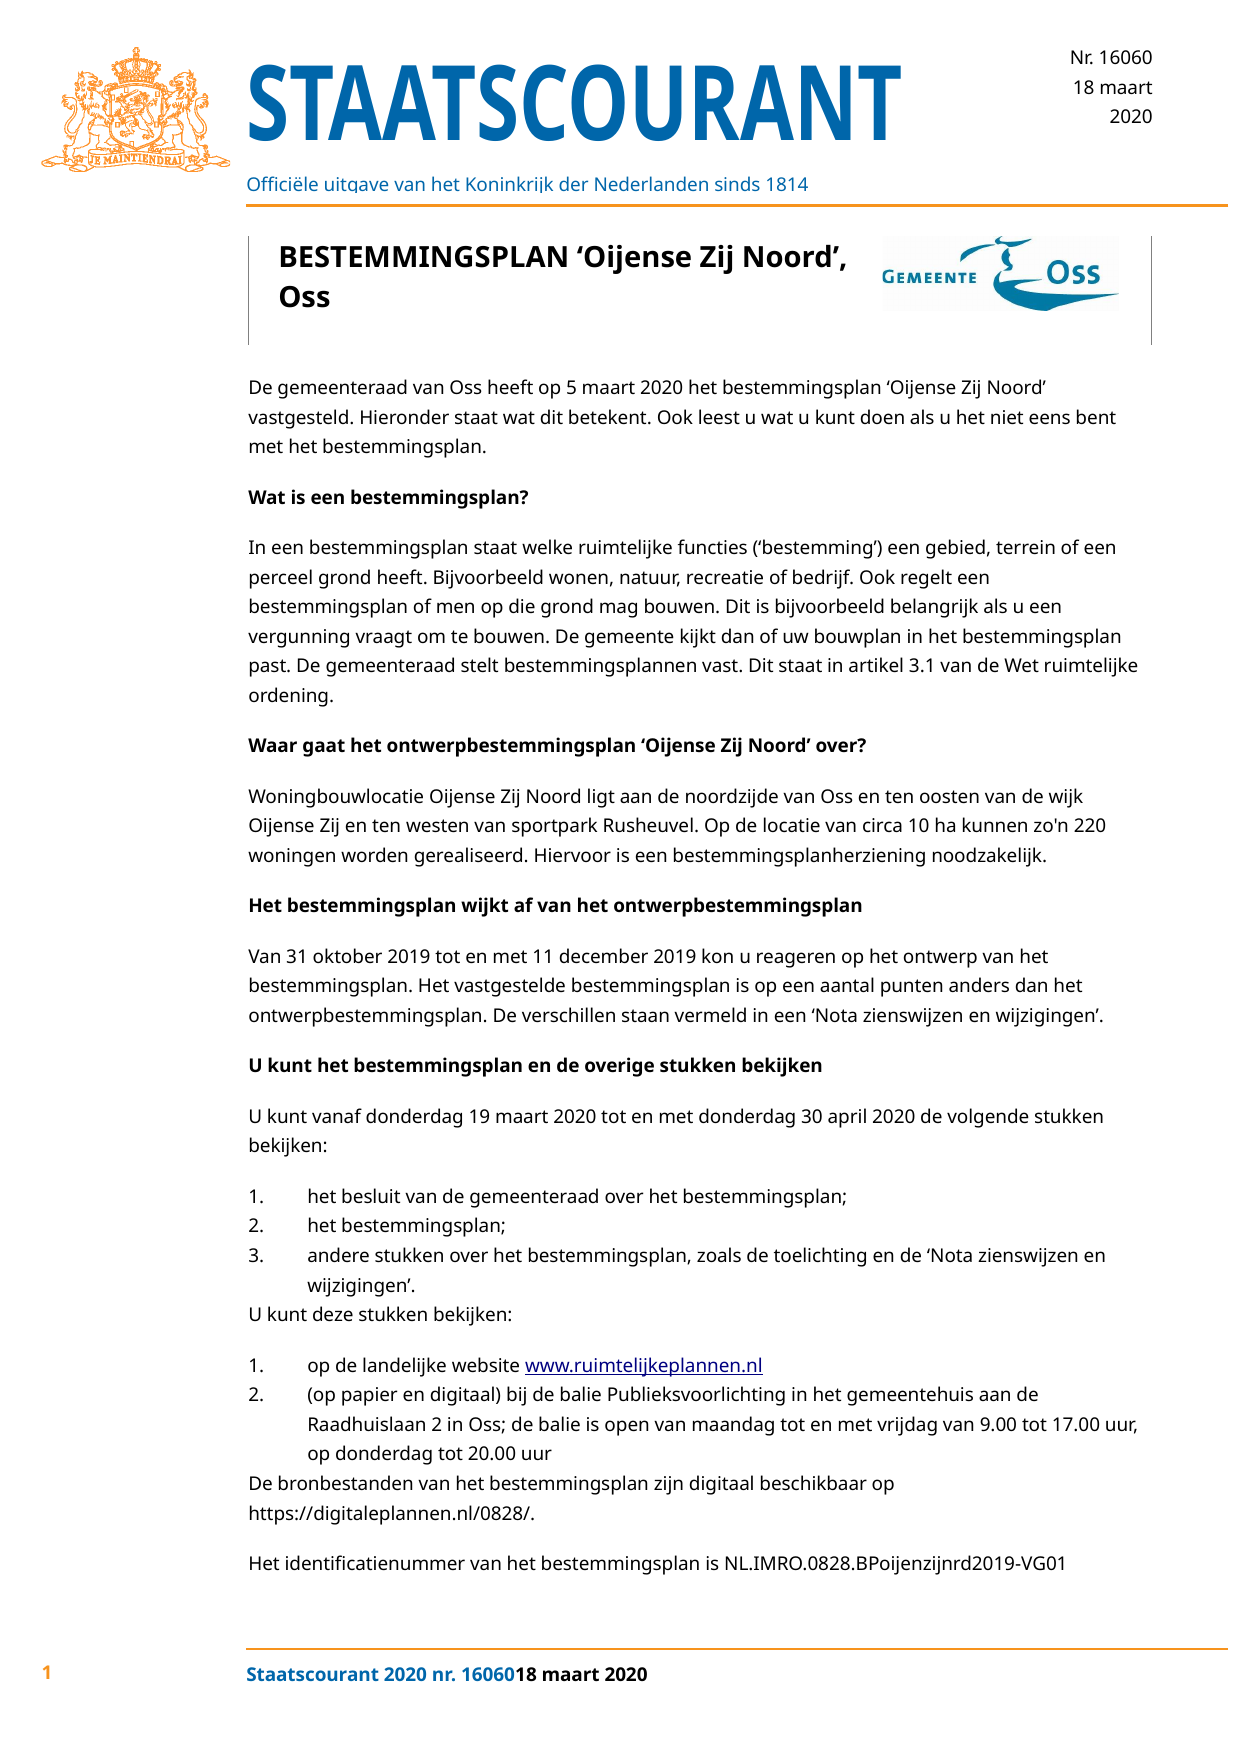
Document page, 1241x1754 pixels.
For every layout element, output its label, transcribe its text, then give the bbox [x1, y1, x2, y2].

text Woningbouwlocatie Oijense Zij Noord ligt aan de noordzijde van Oss en ten oosten van de wijk Oijense Zij en ten westen van sportpark Rusheuvel. Op de locatie van circa 10 ha kunnen zo'n 220 woningen worden gerealiseerd. Hiervoor is een bestemmingsplanherziening noodzakelijk. [248, 783, 1152, 868]
table_header BESTEMMINGSPLAN ‘Oijense Zij Noord’, Oss [249, 236, 850, 345]
text Wat is een bestemmingsplan? [248, 484, 1152, 509]
text Waar gaat het ontwerpbestemmingsplan ‘Oijense Zij Noord’ over? [248, 733, 1152, 758]
picture [882, 236, 1119, 311]
table_header [850, 236, 1151, 345]
text Van 31 oktober 2019 tot en met 11 december 2019 kon u reageren op het ontwerp van het bestemmingsplan. Het vastgestelde bestemmingsplan is op een aantal punten anders dan het ontwerpbestemmingsplan. De verschillen staan vermeld in een ‘Nota zienswijzen en wijzigingen’. [248, 943, 1152, 1028]
text U kunt vanaf donderdag 19 maart 2020 tot en met donderdag 30 april 2020 de volgende stukken bekijken: [248, 1103, 1152, 1158]
text U kunt het bestemmingsplan en de overige stukken bekijken [248, 1053, 1152, 1078]
list het bestemmingsplan; [248, 1213, 1152, 1238]
text In een bestemmingsplan staat welke ruimtelijke functies (‘bestemming’) een gebied, terrein of een perceel grond heeft. Bijvoorbeeld wonen, natuur, recreatie of bedrijf. Ook regelt een bestemmingsplan of men op die grond mag bouwen. Dit is bijvoorbeeld belangrijk als u een vergunning vraagt om te bouwen. De gemeente kijkt dan of uw bouwplan in het bestemmingsplan past. De gemeenteraad stelt bestemmingsplannen vast. Dit staat in artikel 3.1 van de Wet ruimtelijke ordening. [248, 534, 1152, 708]
text U kunt deze stukken bekijken: [248, 1301, 1152, 1327]
list op de landelijke website www.ruimtelijkeplannen.nl [248, 1352, 1152, 1377]
picture [41, 47, 231, 172]
list het besluit van de gemeenteraad over het bestemmingsplan; [248, 1183, 1152, 1209]
list (op papier en digitaal) bij de balie Publieksvoorlichting in het gemeentehuis aan de Raadhuislaan 2 in Oss; de balie is open van maandag tot en met vrijdag van 9.00 tot 17.00 uur, op donderdag tot 20.00 uur [248, 1381, 1152, 1466]
text Het identificatienummer van het bestemmingsplan is NL.IMRO.0828.BPoijenzijnrd2019-VG01 [248, 1550, 1152, 1576]
list andere stukken over het bestemmingsplan, zoals de toelichting en de ‘Nota zienswijzen en wijzigingen’. [248, 1242, 1152, 1297]
text Het bestemmingsplan wijkt af van het ontwerpbestemmingsplan [248, 893, 1152, 918]
text De gemeenteraad van Oss heeft op 5 maart 2020 het bestemmingsplan ‘Oijense Zij Noord’ vastgesteld. Hieronder staat wat dit betekent. Ook leest u wat u kunt doen als u het niet eens bent met het bestemmingsplan. [248, 374, 1152, 459]
text De bronbestanden van het bestemmingsplan zijn digitaal beschikbaar op https://digitaleplannen.nl/0828/. [248, 1470, 1152, 1525]
